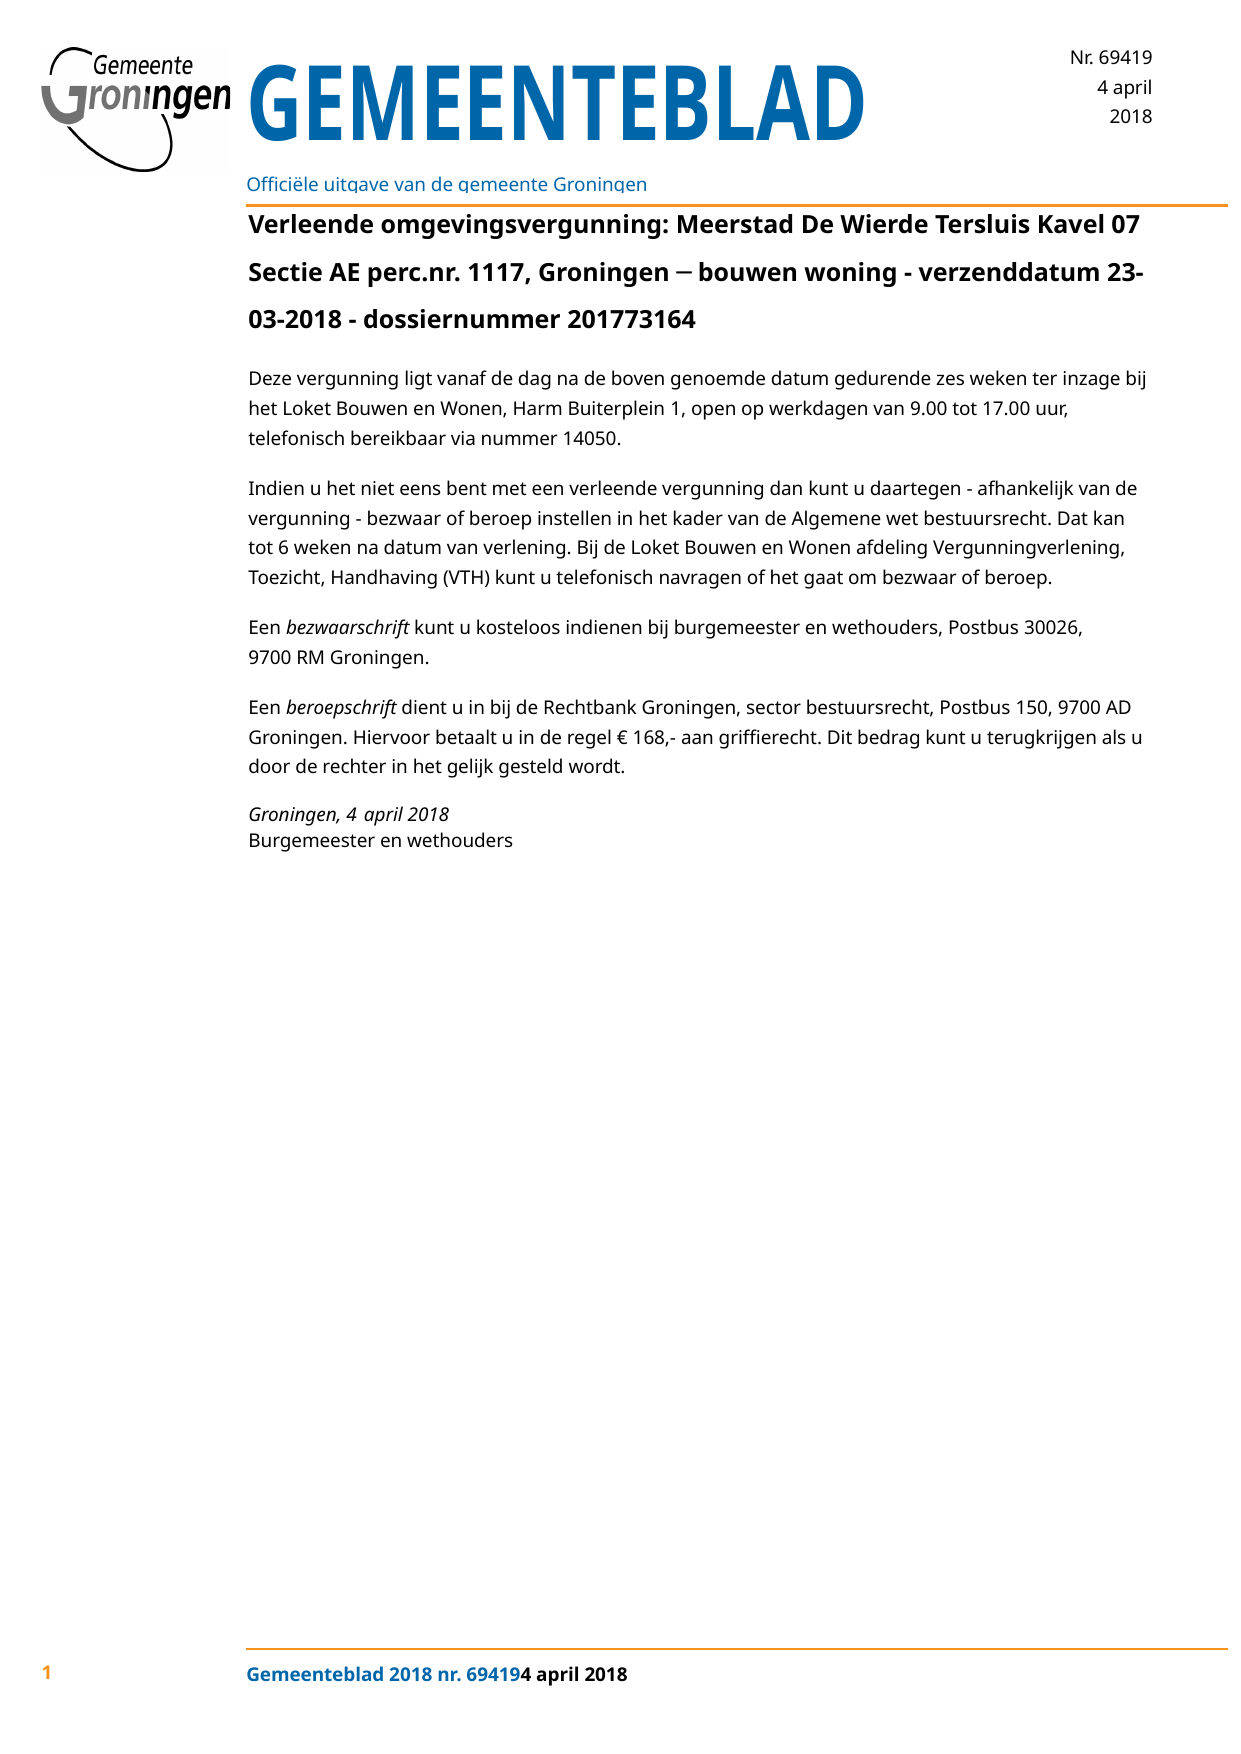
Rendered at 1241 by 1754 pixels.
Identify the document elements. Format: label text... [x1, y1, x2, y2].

picture [41, 47, 231, 172]
text Burgemeester en wethouders [248, 827, 1152, 853]
text Een bezwaarschrift kunt u kosteloos indienen bij burgemeester en wethouders, Postbus 30026, 9700 RM Groningen. [248, 614, 1152, 669]
text Een beroepschrift dient u in bij de Rechtbank Groningen, sector bestuursrecht, Postbus 150, 9700 AD Groningen. Hiervoor betaalt u in de regel € 168,- aan griffierecht. Dit bedrag kunt u terugkrijgen als u door de rechter in het gelijk gesteld wordt. [248, 694, 1152, 779]
text Groningen, 4 april 2018 [248, 801, 1152, 827]
text Indien u het niet eens bent met een verleende vergunning dan kunt u daartegen - afhankelijk van de vergunning - bezwaar of beroep instellen in het kader van de Algemene wet bestuursrecht. Dat kan tot 6 weken na datum van verlening. Bij de Loket Bouwen en Wonen afdeling Vergunningverlening, Toezicht, Handhaving (VTH) kunt u telefonisch navragen of het gaat om bezwaar of beroep. [248, 475, 1152, 589]
text Verleende omgevingsvergunning: Meerstad De Wierde Tersluis Kavel 07 Sectie AE perc.nr. 1117, Groningen ─ bouwen woning - verzenddatum 23-03-2018 - dossiernummer 201773164 [248, 207, 1152, 336]
text Deze vergunning ligt vanaf de dag na de boven genoemde datum gedurende zes weken ter inzage bij het Loket Bouwen en Wonen, Harm Buiterplein 1, open op werkdagen van 9.00 tot 17.00 uur, telefonisch bereikbaar via nummer 14050. [248, 366, 1152, 450]
